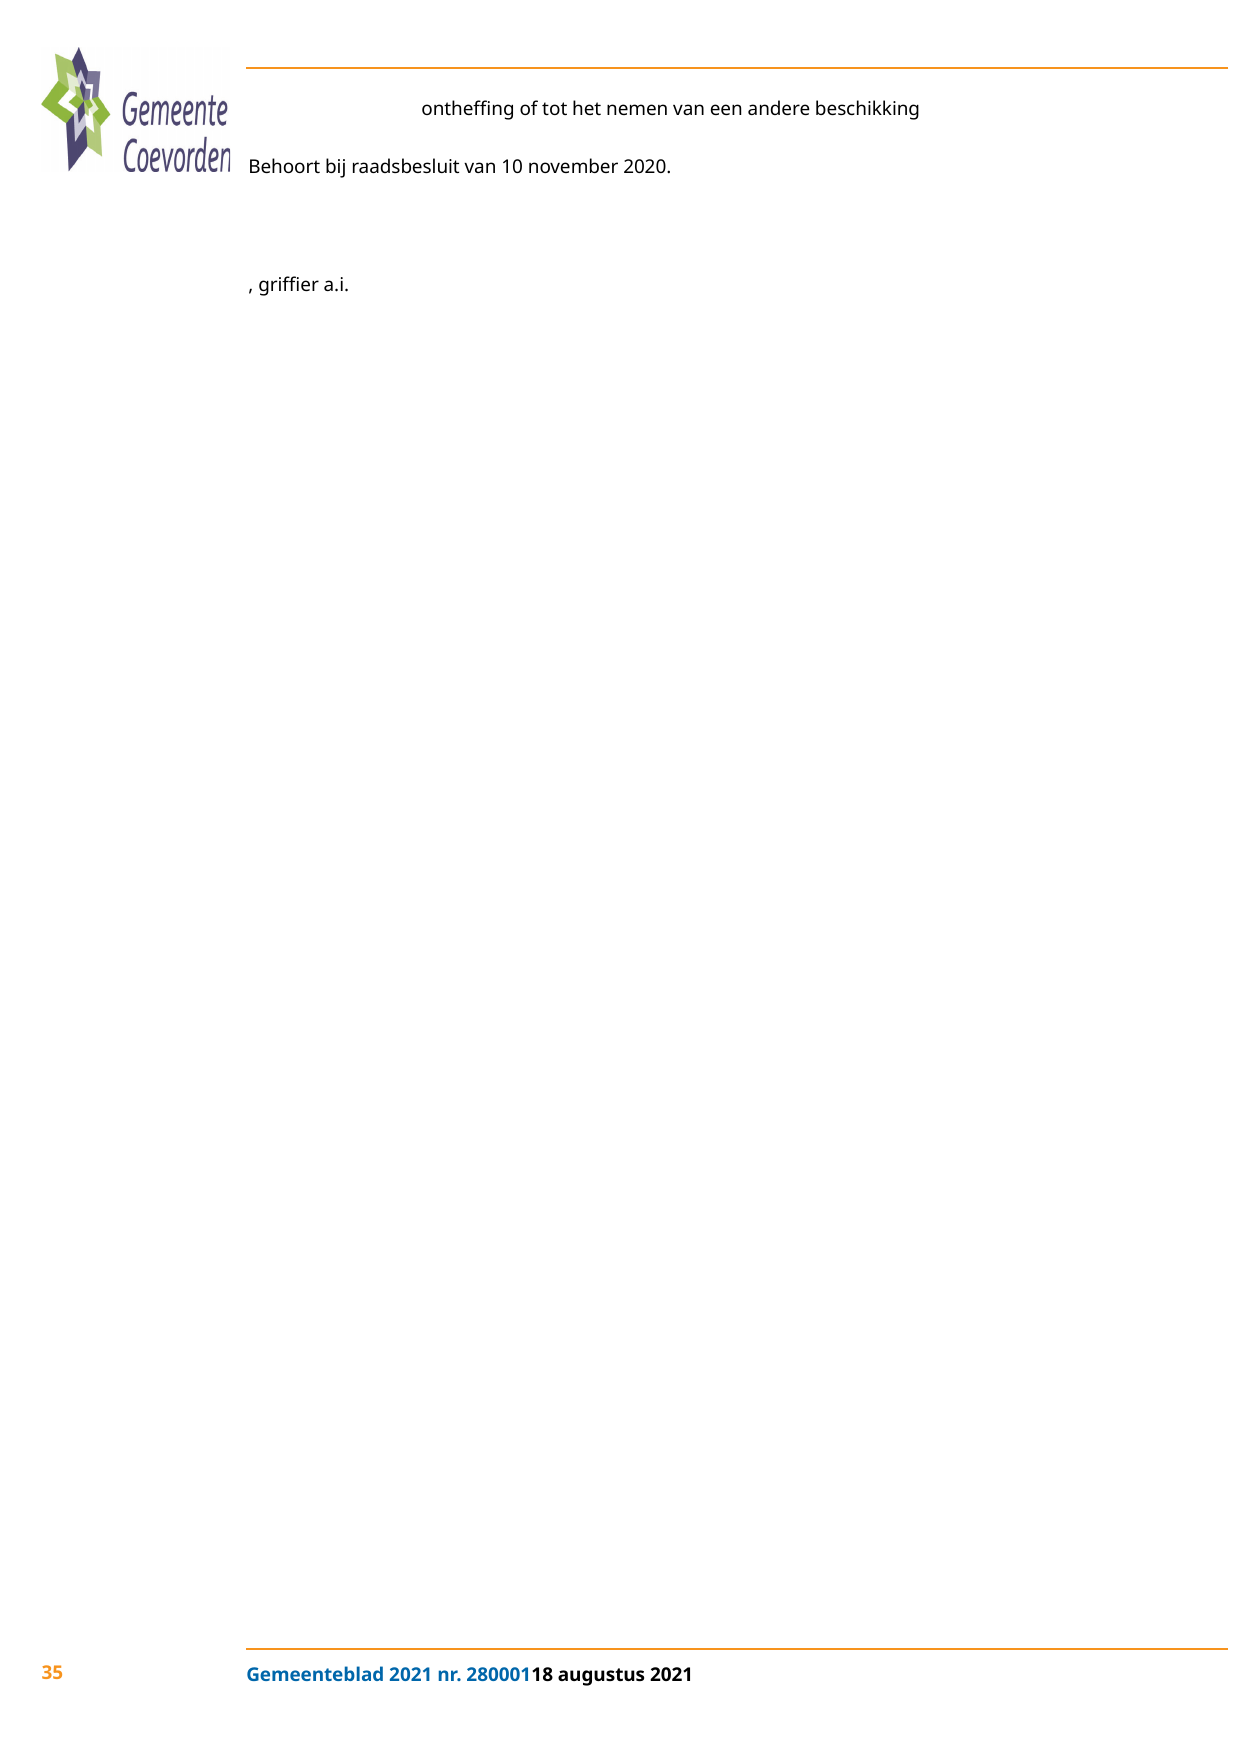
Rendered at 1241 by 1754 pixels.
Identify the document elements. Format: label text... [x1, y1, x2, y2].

picture [41, 47, 231, 172]
text Behoort bij raadsbesluit van 10 november 2020. [248, 153, 1152, 179]
text , griffier a.i. [248, 272, 1152, 297]
table_header [248, 95, 421, 121]
table_header [979, 95, 1152, 121]
table_header ontheffing of tot het nemen van een andere beschikking [421, 95, 978, 121]
